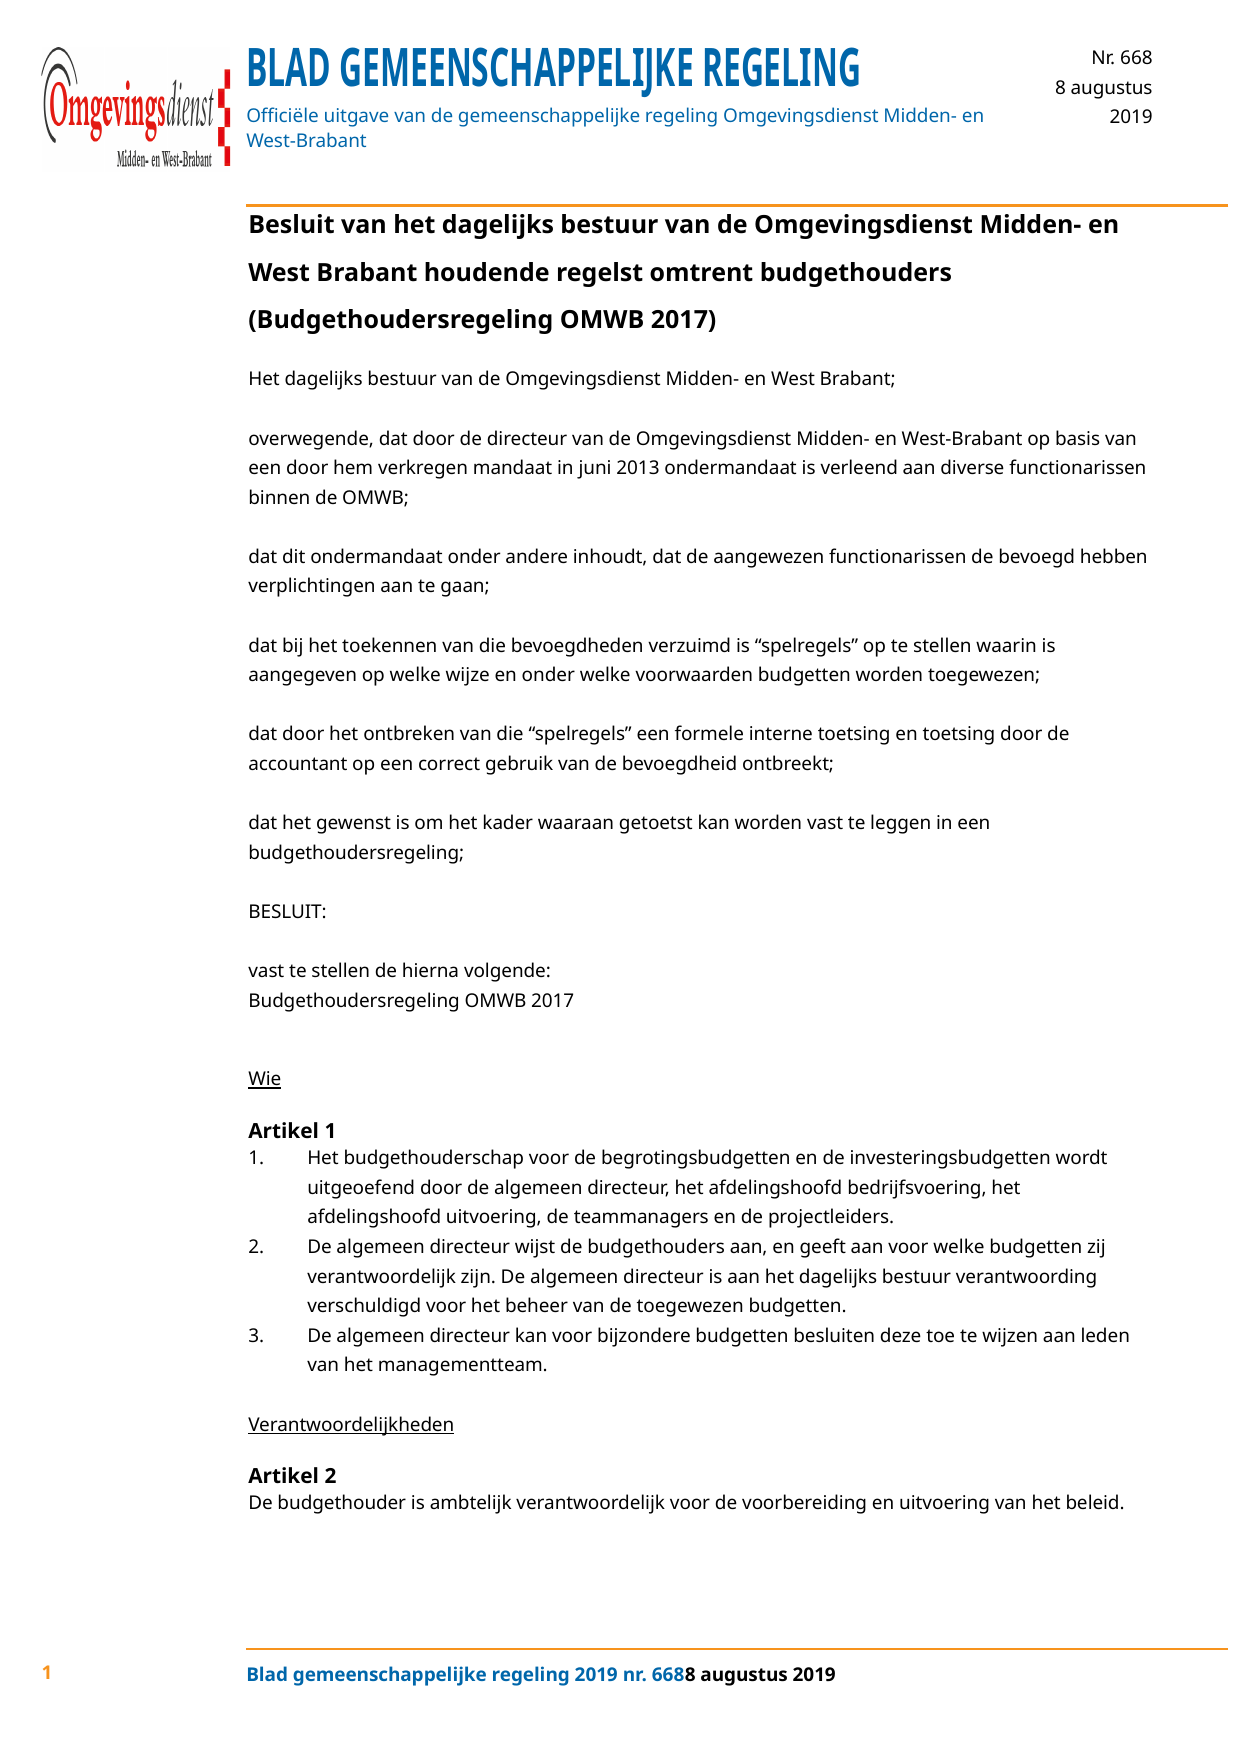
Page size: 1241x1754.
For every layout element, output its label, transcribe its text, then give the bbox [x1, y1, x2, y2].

text overwegende, dat door de directeur van de Omgevingsdienst Midden- en West-Brabant op basis van een door hem verkregen mandaat in juni 2013 ondermandaat is verleend aan diverse functionarissen binnen de OMWB; [248, 425, 1152, 509]
text dat het gewenst is om het kader waaraan getoetst kan worden vast te leggen in een budgethoudersregeling; [248, 809, 1152, 864]
list Het budgethouderschap voor de begrotingsbudgetten en de investeringsbudgetten wordt uitgeoefend door de algemeen directeur, het afdelingshoofd bedrijfsvoering, het afdelingshoofd uitvoering, de teammanagers en de projectleiders. [248, 1144, 1152, 1229]
text Artikel 2 [248, 1461, 1152, 1489]
text Verantwoordelijkheden [248, 1411, 1152, 1436]
list De algemeen directeur wijst de budgethouders aan, en geeft aan voor welke budgetten zij verantwoordelijk zijn. De algemeen directeur is aan het dagelijks bestuur verantwoording verschuldigd voor het beheer van de toegewezen budgetten. [248, 1233, 1152, 1318]
text Wie [248, 1066, 1152, 1091]
text Budgethoudersregeling OMWB 2017 [248, 987, 1152, 1012]
text BESLUIT: [248, 898, 1152, 924]
text dat dit ondermandaat onder andere inhoudt, dat de aangewezen functionarissen de bevoegd hebben verplichtingen aan te gaan; [248, 543, 1152, 598]
text vast te stellen de hierna volgende: [248, 957, 1152, 983]
text Het dagelijks bestuur van de Omgevingsdienst Midden- en West Brabant; [248, 366, 1152, 391]
text De budgethouder is ambtelijk verantwoordelijk voor de voorbereiding en uitvoering van het beleid. [248, 1489, 1152, 1515]
text dat bij het toekennen van die bevoegdheden verzuimd is “spelregels” op te stellen waarin is aangegeven op welke wijze en onder welke voorwaarden budgetten worden toegewezen; [248, 632, 1152, 687]
picture [41, 47, 231, 172]
text Besluit van het dagelijks bestuur van de Omgevingsdienst Midden- en West Brabant houdende regelst omtrent budgethouders (Budgethoudersregeling OMWB 2017) [248, 207, 1152, 336]
list De algemeen directeur kan voor bijzondere budgetten besluiten deze toe te wijzen aan leden van het managementteam. [248, 1322, 1152, 1377]
text dat door het ontbreken van die “spelregels” een formele interne toetsing en toetsing door de accountant op een correct gebruik van de bevoegdheid ontbreekt; [248, 721, 1152, 776]
text Artikel 1 [248, 1116, 1152, 1144]
